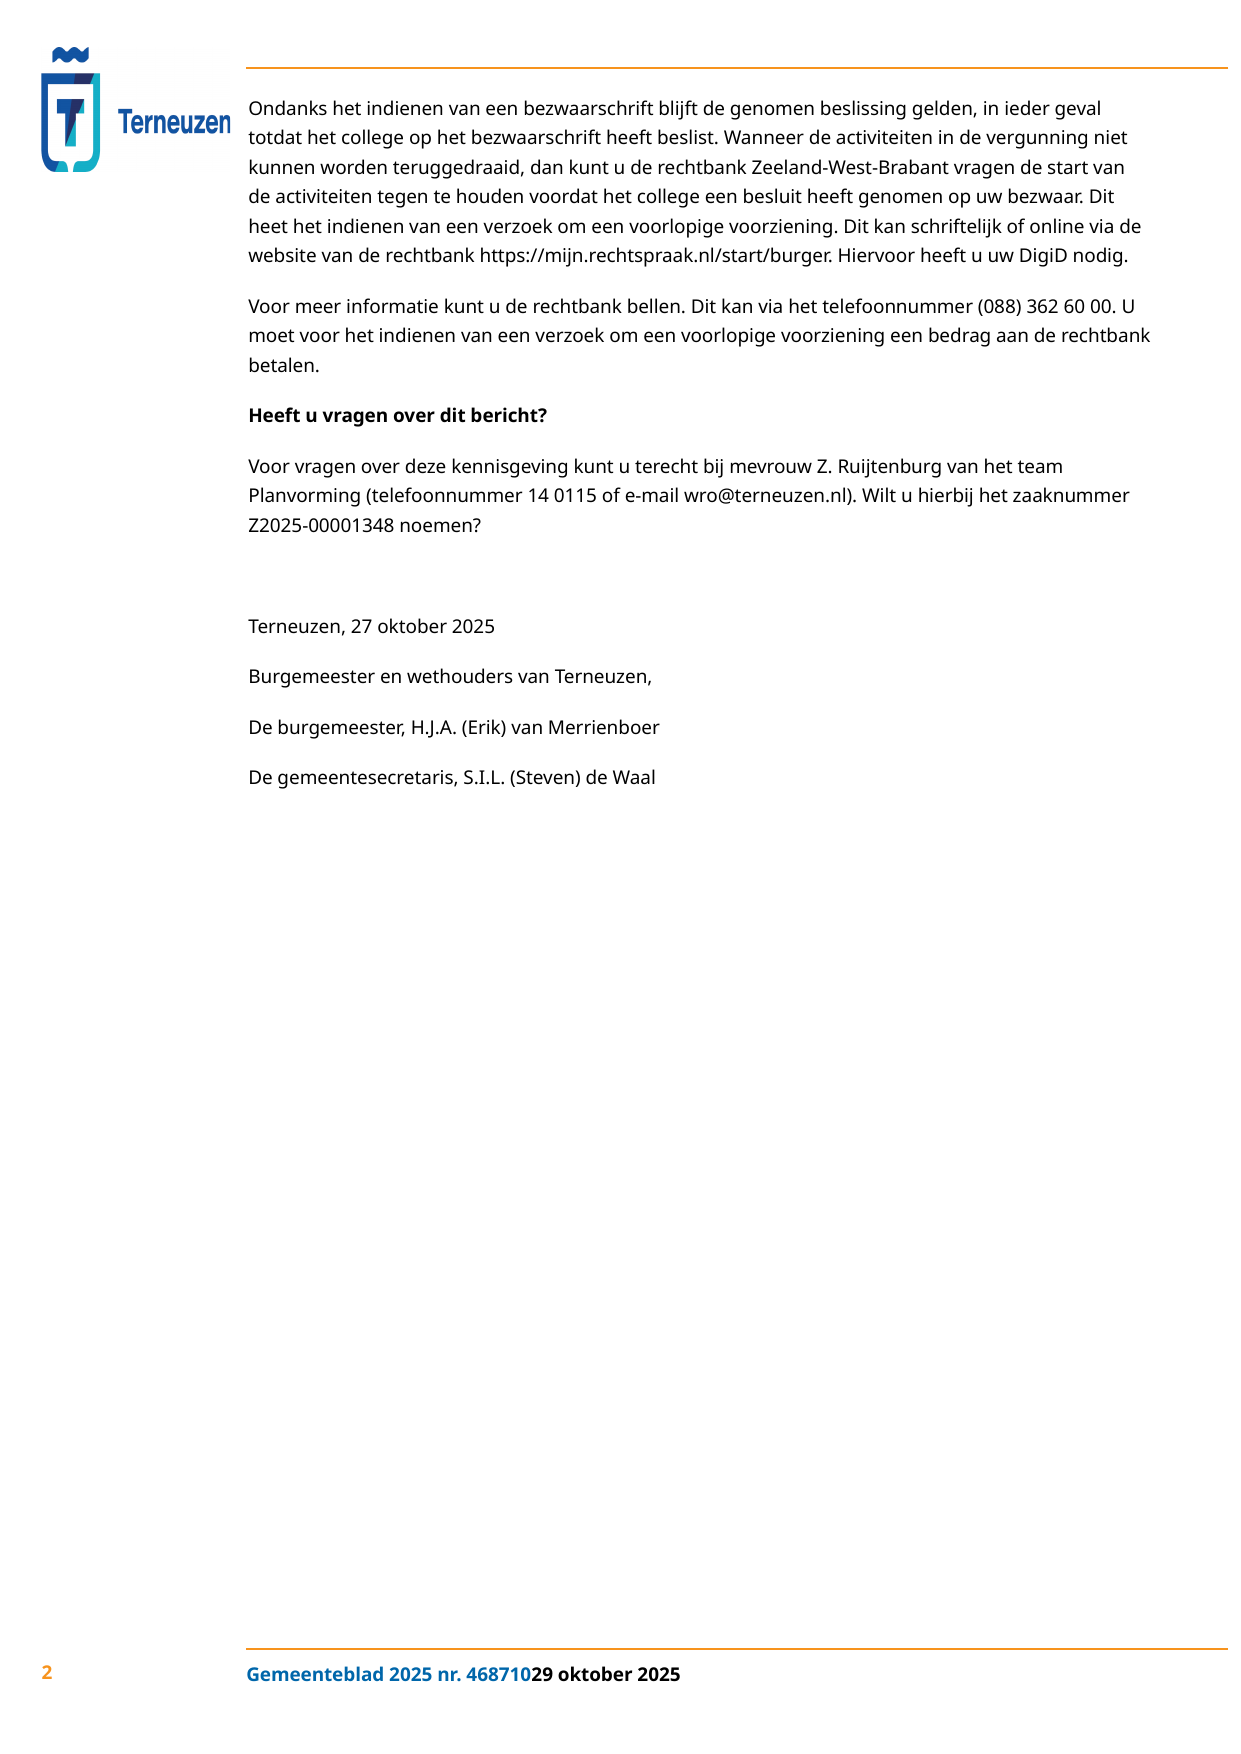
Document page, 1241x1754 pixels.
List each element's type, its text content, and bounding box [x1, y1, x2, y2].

text Terneuzen, 27 oktober 2025 [248, 613, 1152, 639]
text Ondanks het indienen van een bezwaarschrift blijft de genomen beslissing gelden, in ieder geval totdat het college op het bezwaarschrift heeft beslist. Wanneer de activiteiten in de vergunning niet kunnen worden teruggedraaid, dan kunt u de rechtbank Zeeland-West-Brabant vragen de start van de activiteiten tegen te houden voordat het college een besluit heeft genomen op uw bezwaar. Dit heet het indienen van een verzoek om een voorlopige voorziening. Dit kan schriftelijk of online via de website van de rechtbank https://mijn.rechtspraak.nl/start/burger. Hiervoor heeft u uw DigiD nodig. [248, 95, 1152, 268]
picture [41, 47, 231, 172]
text Voor meer informatie kunt u de rechtbank bellen. Dit kan via het telefoonnummer (088) 362 60 00. U moet voor het indienen van een verzoek om een voorlopige voorziening een bedrag aan de rechtbank betalen. [248, 293, 1152, 378]
text De burgemeester, H.J.A. (Erik) van Merrienboer [248, 714, 1152, 740]
text Burgemeester en wethouders van Terneuzen, [248, 663, 1152, 689]
text Heeft u vragen over dit bericht? [248, 403, 1152, 428]
text De gemeentesecretaris, S.I.L. (Steven) de Waal [248, 764, 1152, 790]
text Voor vragen over deze kennisgeving kunt u terecht bij mevrouw Z. Ruijtenburg van het team Planvorming (telefoonnummer 14 0115 of e-mail wro@terneuzen.nl). Wilt u hierbij het zaaknummer Z2025-00001348 noemen? [248, 453, 1152, 538]
